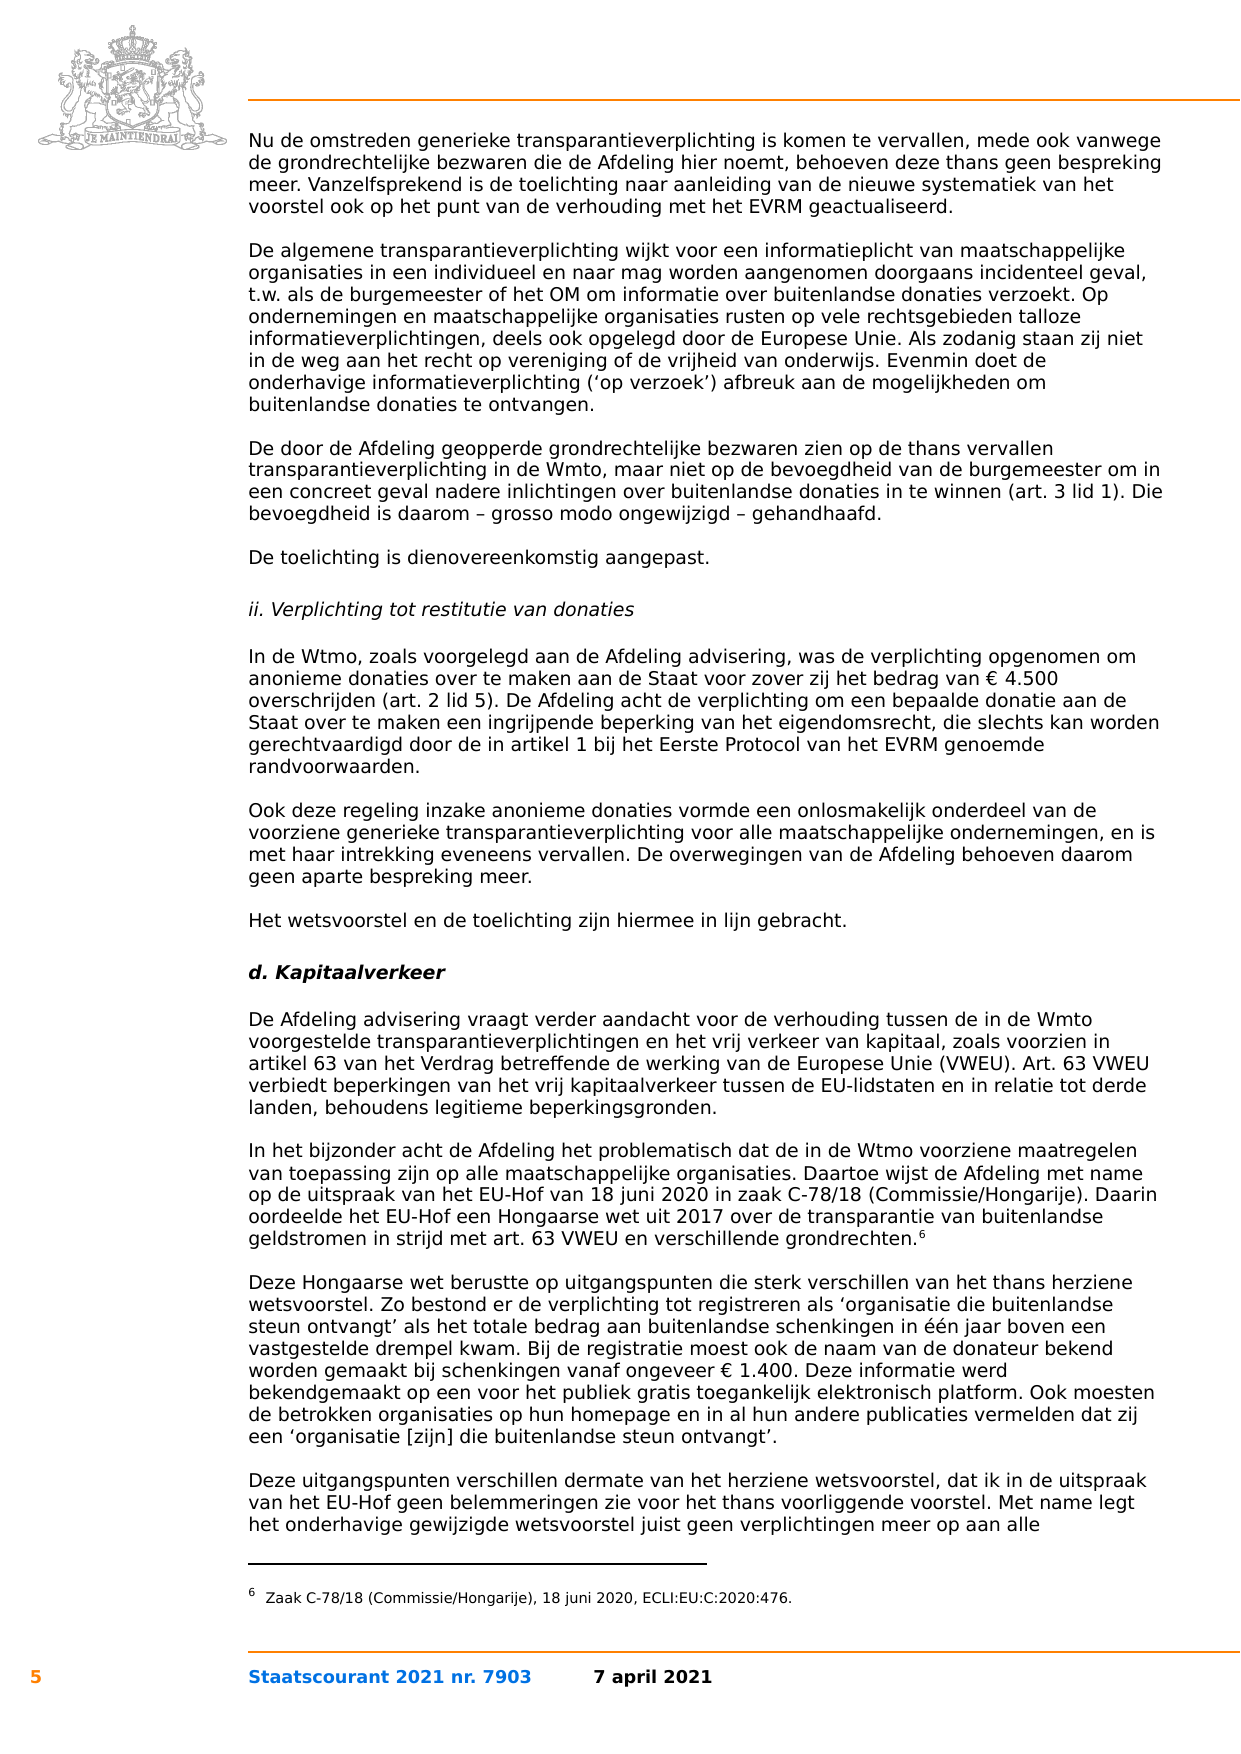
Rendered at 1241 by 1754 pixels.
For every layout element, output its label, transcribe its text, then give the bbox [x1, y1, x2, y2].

text In het bijzonder acht de Afdeling het problematisch dat de in de Wtmo voorziene maatregelen van toepassing zijn op alle maatschappelijke organisaties. Daartoe wijst de Afdeling met name op de uitspraak van het EU-Hof van 18 juni 2020 in zaak C-78/18 (Commissie/Hongarije). Daarin oordeelde het EU-Hof een Hongaarse wet uit 2017 over de transparantie van buitenlandse geldstromen in strijd met art. 63 VWEU en verschillende grondrechten. [248, 1140, 1163, 1250]
text Het wetsvoorstel en de toelichting zijn hiermee in lijn gebracht. [248, 910, 1163, 932]
text In de Wtmo, zoals voorgelegd aan de Afdeling advisering, was de verplichting opgenomen om anonieme donaties over te maken aan de Staat voor zover zij het bedrag van € 4.500 overschrijden (art. 2 lid 5). De Afdeling acht de verplichting om een bepaalde donatie aan de Staat over te maken een ingrijpende beperking van het eigendomsrecht, die slechts kan worden gerechtvaardigd door de in artikel 1 bij het Eerste Protocol van het EVRM genoemde randvoorwaarden. [248, 646, 1163, 778]
subtitle d. Kapitaalverkeer [248, 962, 1163, 984]
text Nu de omstreden generieke transparantieverplichting is komen te vervallen, mede ook vanwege de grondrechtelijke bezwaren die de Afdeling hier noemt, behoeven deze thans geen bespreking meer. Vanzelfsprekend is de toelichting naar aanleiding van de nieuwe systematiek van het voorstel ook op het punt van de verhouding met het EVRM geactualiseerd. [248, 130, 1163, 218]
text Zaak C-78/18 (Commissie/Hongarije), 18 juni 2020, ECLI:EU:C:2020:476. [248, 1586, 1163, 1608]
text De door de Afdeling geopperde grondrechtelijke bezwaren zien op de thans vervallen transparantieverplichting in de Wmto, maar niet op de bevoegdheid van de burgemeester om in een concreet geval nadere inlichtingen over buitenlandse donaties in te winnen (art. 3 lid 1). Die bevoegdheid is daarom – grosso modo ongewijzigd – gehandhaafd. [248, 437, 1163, 525]
picture [38, 25, 227, 150]
subtitle ii. Verplichting tot restitutie van donaties [248, 599, 1163, 621]
text Deze uitgangspunten verschillen dermate van het herziene wetsvoorstel, dat ik in de uitspraak van het EU-Hof geen belemmeringen zie voor het thans voorliggende voorstel. Met name legt het onderhavige gewijzigde wetsvoorstel juist geen verplichtingen meer op aan alle [248, 1470, 1163, 1536]
text Deze Hongaarse wet berustte op uitgangspunten die sterk verschillen van het thans herziene wetsvoorstel. Zo bestond er de verplichting tot registreren als ‘organisatie die buitenlandse steun ontvangt’ als het totale bedrag aan buitenlandse schenkingen in één jaar boven een vastgestelde drempel kwam. Bij de registratie moest ook de naam van de donateur bekend worden gemaakt bij schenkingen vanaf ongeveer € 1.400. Deze informatie werd bekendgemaakt op een voor het publiek gratis toegankelijk elektronisch platform. Ook moesten de betrokken organisaties op hun homepage en in al hun andere publicaties vermelden dat zij een ‘organisatie [zijn] die buitenlandse steun ontvangt’. [248, 1272, 1163, 1448]
text Ook deze regeling inzake anonieme donaties vormde een onlosmakelijk onderdeel van de voorziene generieke transparantieverplichting voor alle maatschappelijke ondernemingen, en is met haar intrekking eveneens vervallen. De overwegingen van de Afdeling behoeven daarom geen aparte bespreking meer. [248, 800, 1163, 888]
text De toelichting is dienovereenkomstig aangepast. [248, 547, 1163, 569]
text De algemene transparantieverplichting wijkt voor een informatieplicht van maatschappelijke organisaties in een individueel en naar mag worden aangenomen doorgaans incidenteel geval, t.w. als de burgemeester of het OM om informatie over buitenlandse donaties verzoekt. Op ondernemingen en maatschappelijke organisaties rusten op vele rechtsgebieden talloze informatieverplichtingen, deels ook opgelegd door de Europese Unie. Als zodanig staan zij niet in de weg aan het recht op vereniging of de vrijheid van onderwijs. Evenmin doet de onderhavige informatieverplichting (‘op verzoek’) afbreuk aan de mogelijkheden om buitenlandse donaties te ontvangen. [248, 240, 1163, 416]
text De Afdeling advisering vraagt verder aandacht voor de verhouding tussen de in de Wmto voorgestelde transparantieverplichtingen en het vrij verkeer van kapitaal, zoals voorzien in artikel 63 van het Verdrag betreffende de werking van de Europese Unie (VWEU). Art. 63 VWEU verbiedt beperkingen van het vrij kapitaalverkeer tussen de EU-lidstaten en in relatie tot derde landen, behoudens legitieme beperkingsgronden. [248, 1009, 1163, 1118]
